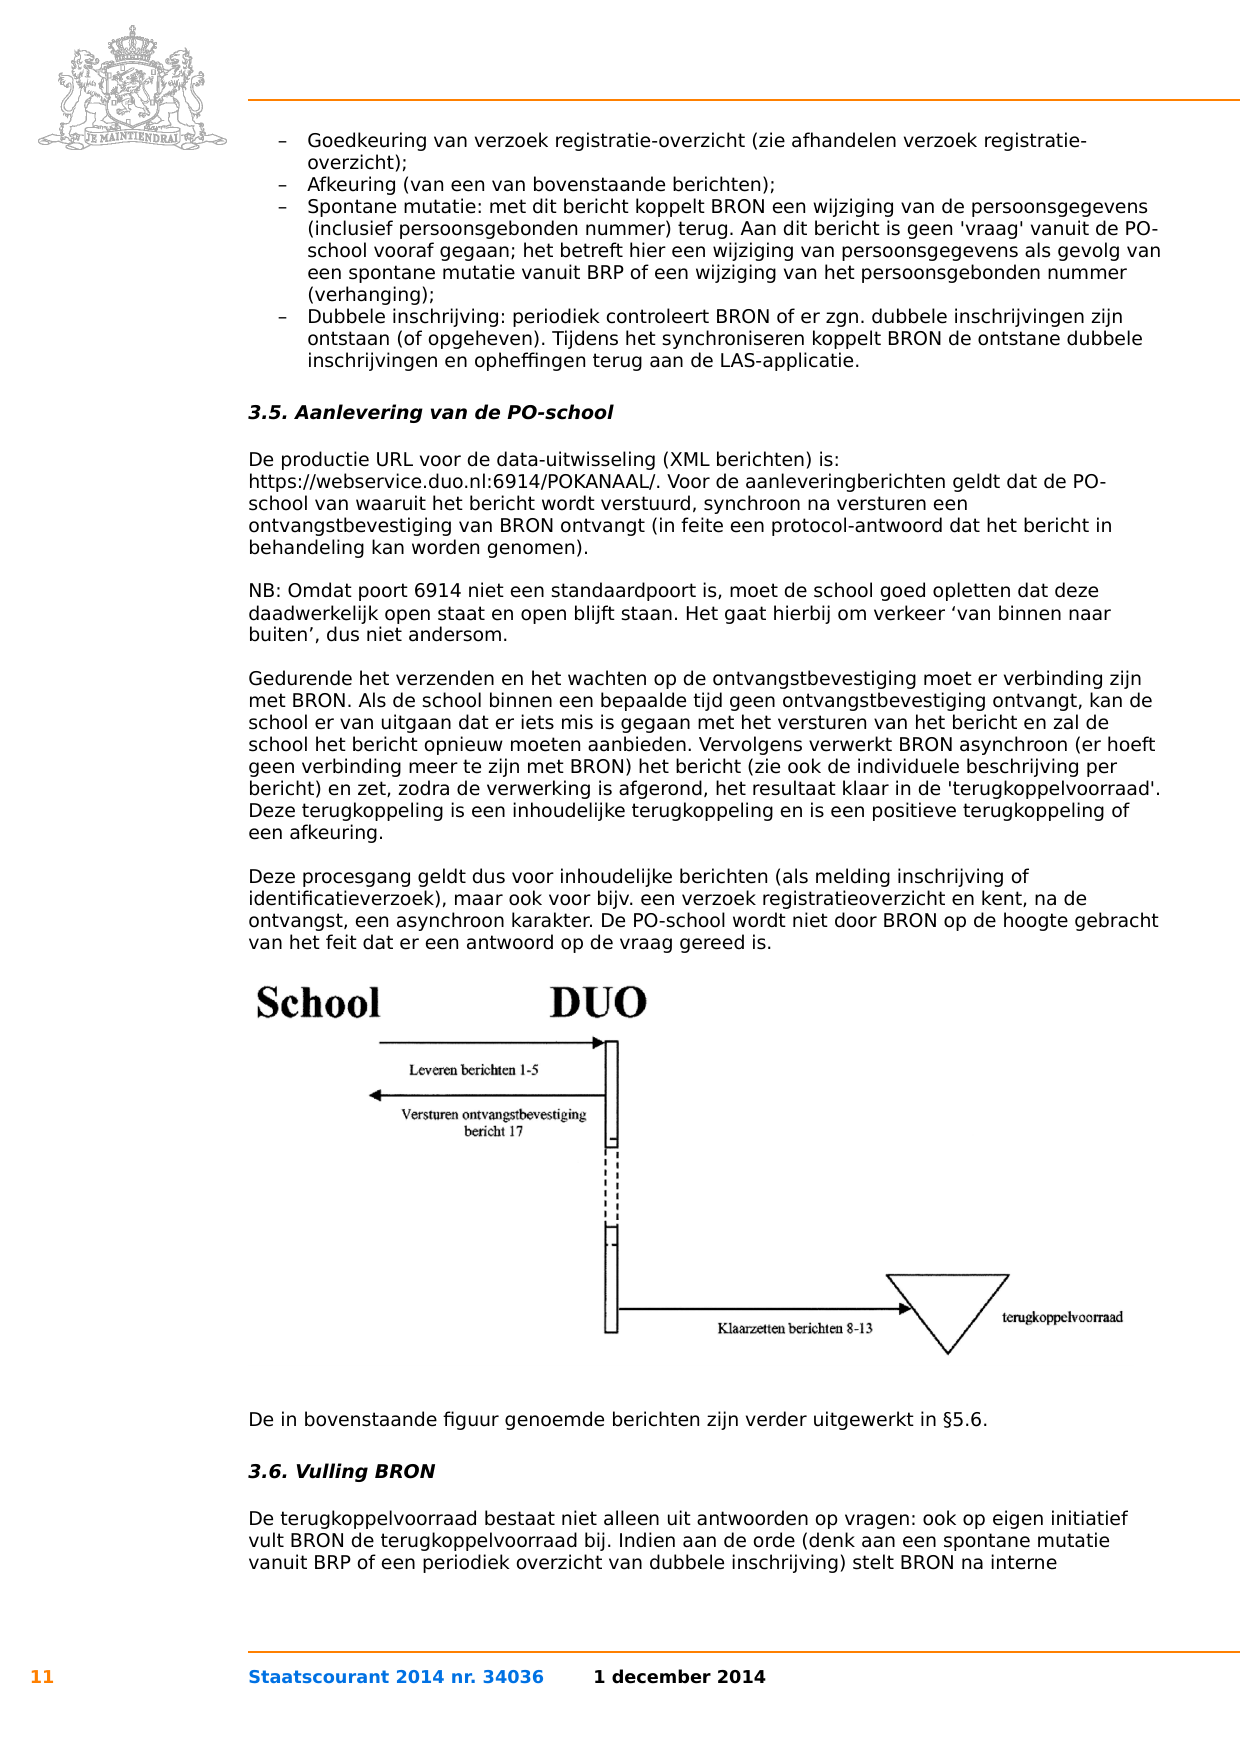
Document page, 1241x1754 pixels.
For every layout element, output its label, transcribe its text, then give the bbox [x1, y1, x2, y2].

text Deze procesgang geldt dus voor inhoudelijke berichten (als melding inschrijving of identificatieverzoek), maar ook voor bijv. een verzoek registratieoverzicht en kent, na de ontvangst, een asynchroon karakter. De PO-school wordt niet door BRON op de hoogte gebracht van het feit dat er een antwoord op de vraag gereed is. [248, 866, 1163, 954]
picture [248, 975, 1134, 1366]
text Gedurende het verzenden en het wachten op de ontvangstbevestiging moet er verbinding zijn met BRON. Als de school binnen een bepaalde tijd geen ontvangstbevestiging ontvangt, kan de school er van uitgaan dat er iets mis is gegaan met het versturen van het bericht en zal de school het bericht opnieuw moeten aanbieden. Vervolgens verwerkt BRON asynchroon (er hoeft geen verbinding meer te zijn met BRON) het bericht (zie ook de individuele beschrijving per bericht) en zet, zodra de verwerking is afgerond, het resultaat klaar in de 'terugkoppelvoorraad'. Deze terugkoppeling is een inhoudelijke terugkoppeling en is een positieve terugkoppeling of een afkeuring. [248, 668, 1163, 844]
text De productie URL voor de data-uitwisseling (XML berichten) is: https://webservice.duo.nl:6914/POKANAAL/. Voor de aanleveringberichten geldt dat de PO-school van waaruit het bericht wordt verstuurd, synchroon na versturen een ontvangstbevestiging van BRON ontvangt (in feite een protocol-antwoord dat het bericht in behandeling kan worden genomen). [248, 449, 1163, 558]
text – Spontane mutatie: met dit bericht koppelt BRON een wijziging van de persoonsgegevens (inclusief persoonsgebonden nummer) terug. Aan dit bericht is geen 'vraag' vanuit de PO-school vooraf gegaan; het betreft hier een wijziging van persoonsgegevens als gevolg van een spontane mutatie vanuit BRP of een wijziging van het persoonsgebonden nummer (verhanging); [278, 196, 1163, 306]
subtitle 3.6. Vulling BRON [248, 1461, 1163, 1483]
text De in bovenstaande figuur genoemde berichten zijn verder uitgewerkt in §5.6. [248, 1409, 1163, 1431]
subtitle 3.5. Aanlevering van de PO-school [248, 402, 1163, 424]
text – Goedkeuring van verzoek registratie-overzicht (zie afhandelen verzoek registratie-overzicht); [278, 130, 1163, 174]
text – Dubbele inschrijving: periodiek controleert BRON of er zgn. dubbele inschrijvingen zijn ontstaan (of opgeheven). Tijdens het synchroniseren koppelt BRON de ontstane dubbele inschrijvingen en opheffingen terug aan de LAS-applicatie. [278, 306, 1163, 372]
text NB: Omdat poort 6914 niet een standaardpoort is, moet de school goed opletten dat deze daadwerkelijk open staat en open blijft staan. Het gaat hierbij om verkeer ‘van binnen naar buiten’, dus niet andersom. [248, 580, 1163, 646]
text – Afkeuring (van een van bovenstaande berichten); [278, 174, 1163, 196]
picture [38, 25, 227, 150]
text De terugkoppelvoorraad bestaat niet alleen uit antwoorden op vragen: ook op eigen initiatief vult BRON de terugkoppelvoorraad bij. Indien aan de orde (denk aan een spontane mutatie vanuit BRP of een periodiek overzicht van dubbele inschrijving) stelt BRON na interne [248, 1508, 1163, 1574]
